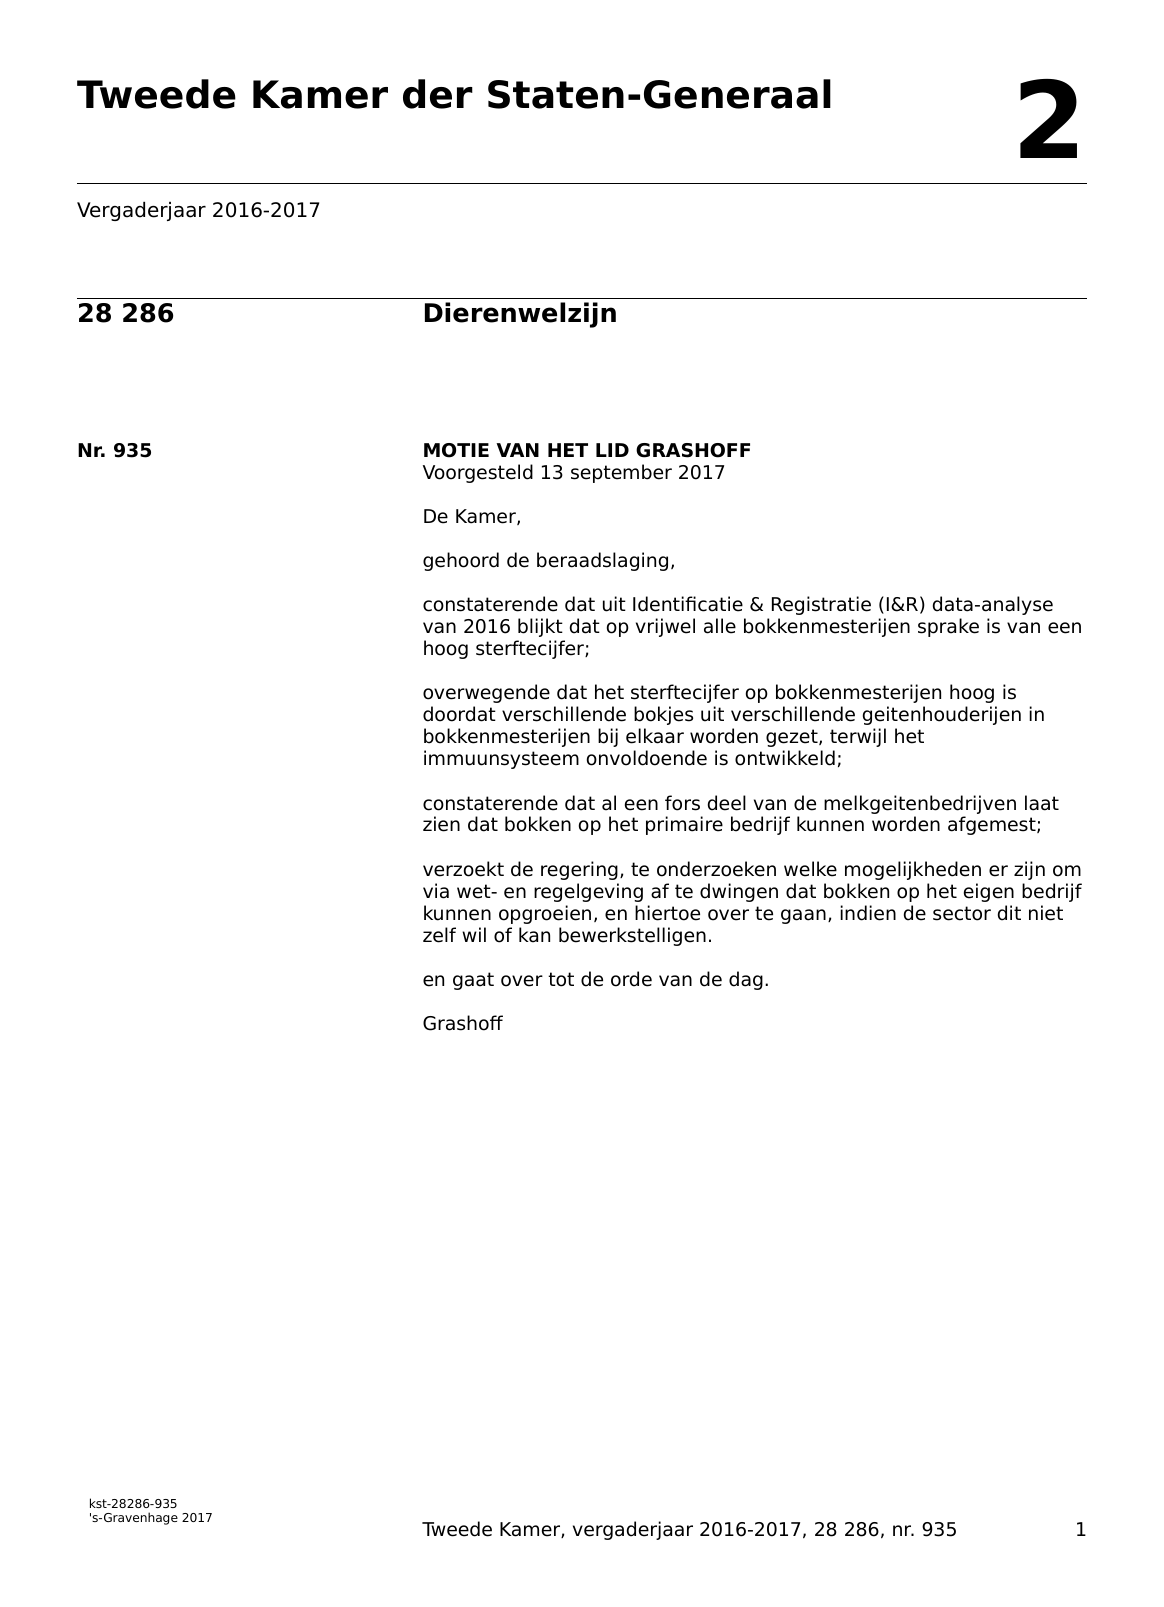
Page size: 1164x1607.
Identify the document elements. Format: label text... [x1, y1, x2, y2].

text gehoord de beraadslaging, [422, 550, 1087, 572]
subtitle Nr. 935 MOTIE VAN HET LID GRASHOFF [77, 440, 1087, 462]
text verzoekt de regering, te onderzoeken welke mogelijkheden er zijn om via wet- en regelgeving af te dwingen dat bokken op het eigen bedrijf kunnen opgroeien, en hiertoe over te gaan, indien de sector dit niet zelf wil of kan bewerkstelligen. [422, 858, 1087, 946]
table_cell Vergaderjaar 2016-2017 [77, 184, 1087, 298]
text overwegende dat het sterftecijfer op bokkenmesterijen hoog is doordat verschillende bokjes uit verschillende geitenhouderijen in bokkenmesterijen bij elkaar worden gezet, terwijl het immuunsysteem onvoldoende is ontwikkeld; [422, 682, 1087, 770]
table_header Tweede Kamer der Staten-Generaal [77, 59, 886, 183]
table_header 2 [886, 59, 1087, 183]
text constaterende dat uit Identificatie & Registratie (I&R) data-analyse van 2016 blijkt dat op vrijwel alle bokkenmesterijen sprake is van een hoog sterftecijfer; [422, 594, 1087, 660]
text kst-28286-935 [88, 1497, 323, 1511]
text constaterende dat al een fors deel van de melkgeitenbedrijven laat zien dat bokken op het primaire bedrijf kunnen worden afgemest; [422, 792, 1087, 836]
text Grashoff [422, 1013, 1087, 1035]
text De Kamer, [422, 506, 1087, 528]
subtitle 28 286 Dierenwelzijn [77, 299, 1087, 329]
text Voorgesteld 13 september 2017 [422, 462, 1087, 484]
text 's-Gravenhage 2017 [88, 1511, 323, 1525]
text en gaat over tot de orde van de dag. [422, 969, 1087, 991]
